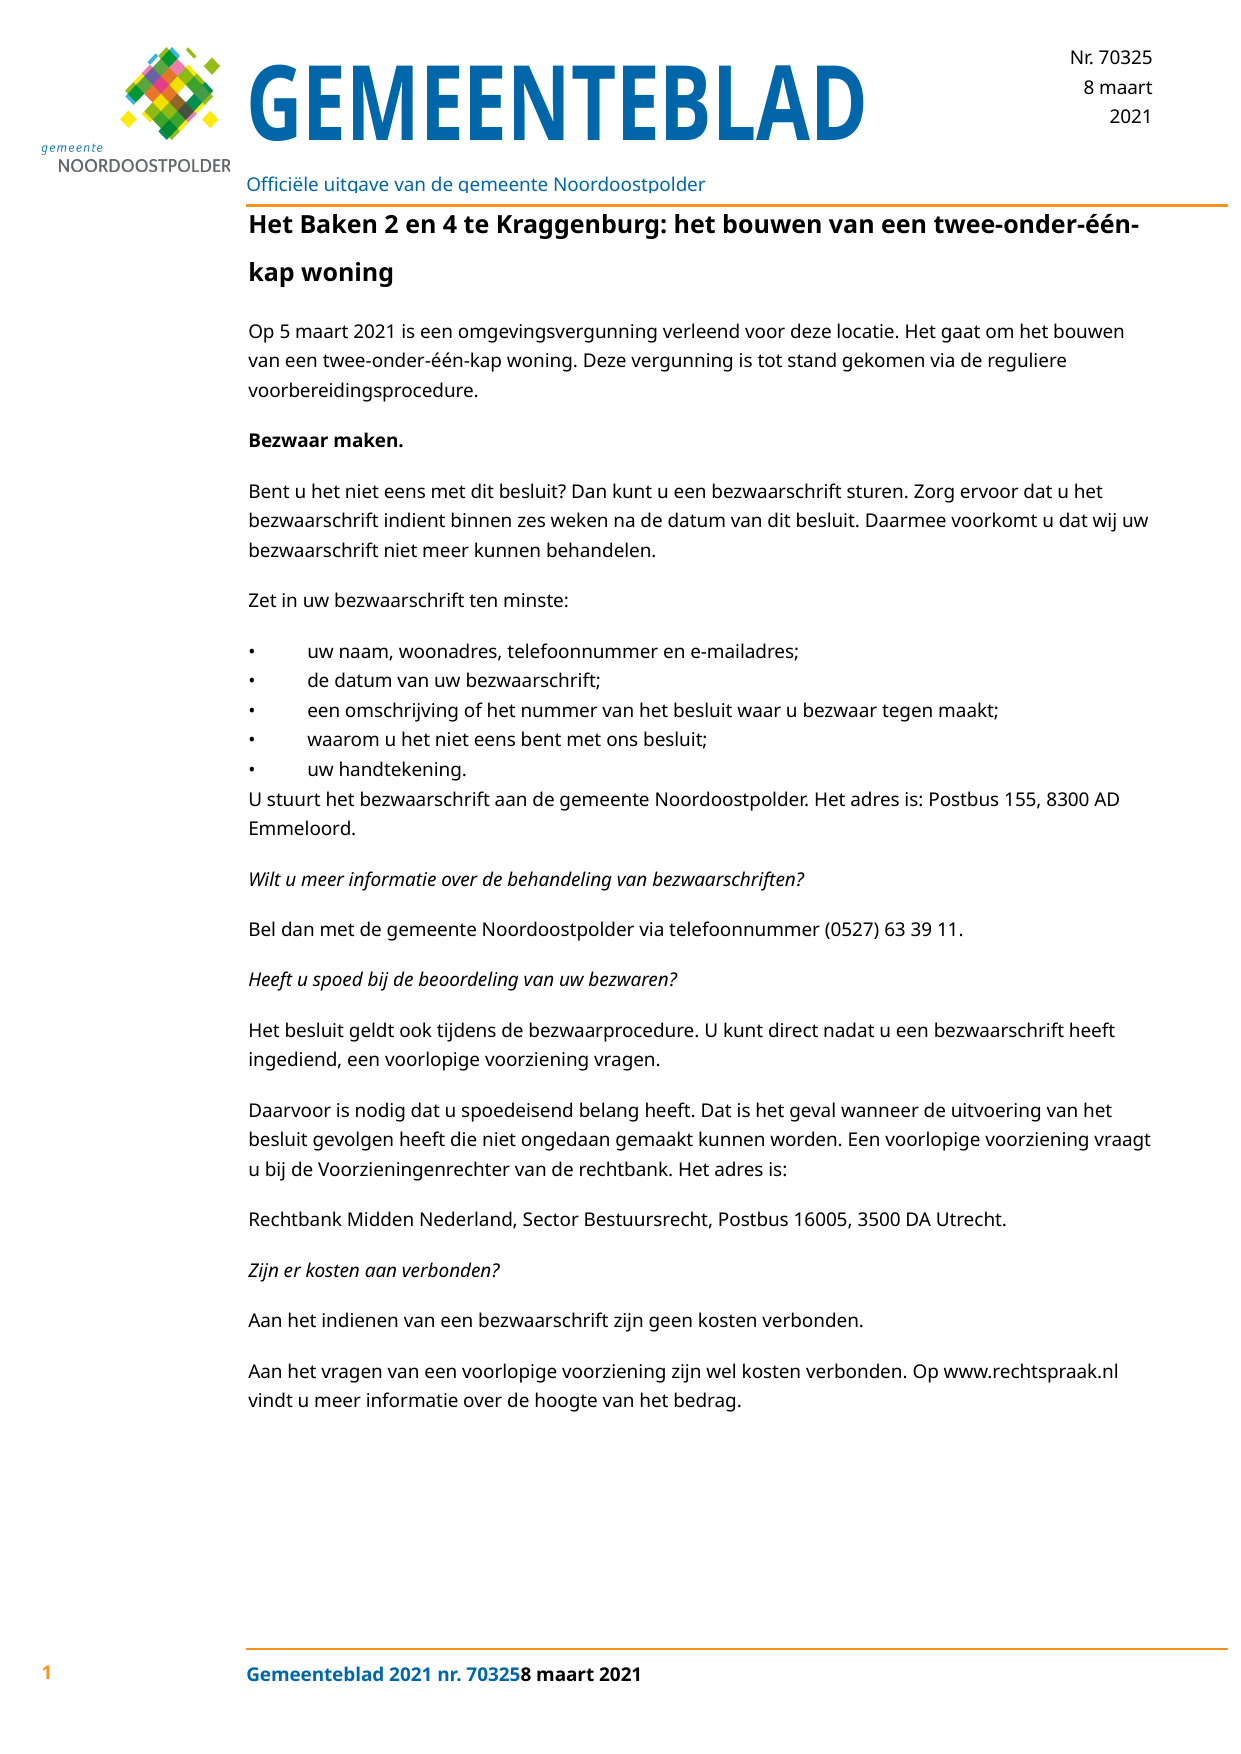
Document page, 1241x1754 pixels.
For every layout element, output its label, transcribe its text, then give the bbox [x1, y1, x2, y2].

text U stuurt het bezwaarschrift aan de gemeente Noordoostpolder. Het adres is: Postbus 155, 8300 AD Emmeloord. [248, 786, 1152, 841]
text Rechtbank Midden Nederland, Sector Bestuursrecht, Postbus 16005, 3500 DA Utrecht. [248, 1207, 1152, 1232]
text Bezwaar maken. [248, 427, 1152, 453]
list uw handtekening. [248, 756, 1152, 782]
text Aan het indienen van een bezwaarschrift zijn geen kosten verbonden. [248, 1307, 1152, 1333]
text Zijn er kosten aan verbonden? [248, 1257, 1152, 1283]
text Zet in uw bezwaarschrift ten minste: [248, 587, 1152, 613]
text Het besluit geldt ook tijdens de bezwaarprocedure. U kunt direct nadat u een bezwaarschrift heeft ingediend, een voorlopige voorziening vragen. [248, 1017, 1152, 1072]
picture [41, 47, 231, 172]
list de datum van uw bezwaarschrift; [248, 667, 1152, 693]
text Bent u het niet eens met dit besluit? Dan kunt u een bezwaarschrift sturen. Zorg ervoor dat u het bezwaarschrift indient binnen zes weken na de datum van dit besluit. Daarmee voorkomt u dat wij uw bezwaarschrift niet meer kunnen behandelen. [248, 478, 1152, 563]
text Bel dan met de gemeente Noordoostpolder via telefoonnummer (0527) 63 39 11. [248, 916, 1152, 942]
list uw naam, woonadres, telefoonnummer en e-mailadres; [248, 638, 1152, 664]
list een omschrijving of het nummer van het besluit waar u bezwaar tegen maakt; [248, 697, 1152, 723]
text Op 5 maart 2021 is een omgevingsvergunning verleend voor deze locatie. Het gaat om het bouwen van een twee-onder-één-kap woning. Deze vergunning is tot stand gekomen via de reguliere voorbereidingsprocedure. [248, 318, 1152, 403]
text Aan het vragen van een voorlopige voorziening zijn wel kosten verbonden. Op www.rechtspraak.nl vindt u meer informatie over de hoogte van het bedrag. [248, 1358, 1152, 1413]
text Heeft u spoed bij de beoordeling van uw bezwaren? [248, 967, 1152, 992]
list waarom u het niet eens bent met ons besluit; [248, 727, 1152, 752]
text Het Baken 2 en 4 te Kraggenburg: het bouwen van een twee-onder-één-kap woning [248, 207, 1152, 288]
text Wilt u meer informatie over de behandeling van bezwaarschriften? [248, 866, 1152, 892]
text Daarvoor is nodig dat u spoedeisend belang heeft. Dat is het geval wanneer de uitvoering van het besluit gevolgen heeft die niet ongedaan gemaakt kunnen worden. Een voorlopige voorziening vraagt u bij de Voorzieningenrechter van de rechtbank. Het adres is: [248, 1097, 1152, 1182]
